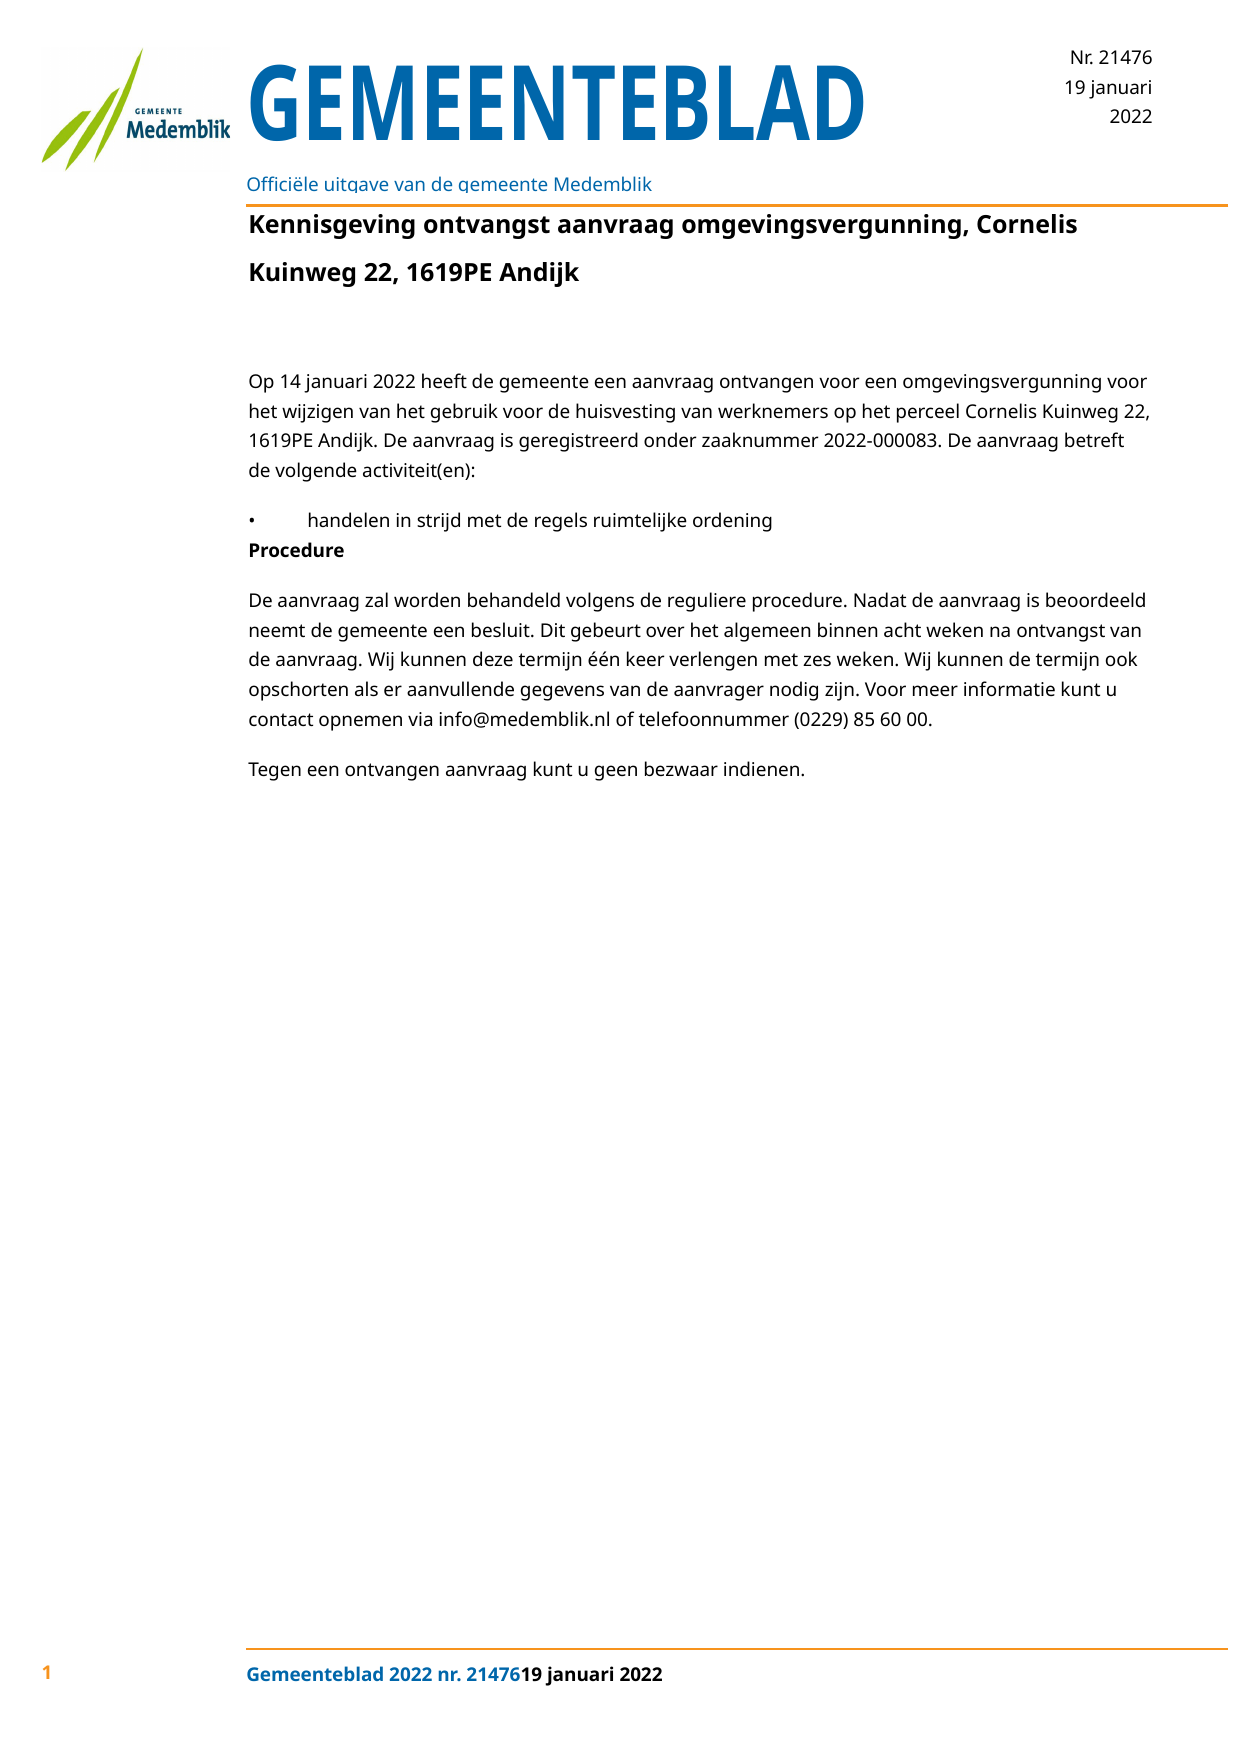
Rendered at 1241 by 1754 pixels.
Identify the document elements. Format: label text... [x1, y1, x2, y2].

text Kennisgeving ontvangst aanvraag omgevingsvergunning, Cornelis Kuinweg 22, 1619PE Andijk [248, 207, 1152, 288]
text De aanvraag zal worden behandeld volgens de reguliere procedure. Nadat de aanvraag is beoordeeld neemt de gemeente een besluit. Dit gebeurt over het algemeen binnen acht weken na ontvangst van de aanvraag. Wij kunnen deze termijn één keer verlengen met zes weken. Wij kunnen de termijn ook opschorten als er aanvullende gegevens van de aanvrager nodig zijn. Voor meer informatie kunt u contact opnemen via info@medemblik.nl of telefoonnummer (0229) 85 60 00. [248, 587, 1152, 732]
picture [41, 47, 231, 172]
text Tegen een ontvangen aanvraag kunt u geen bezwaar indienen. [248, 756, 1152, 782]
list handelen in strijd met de regels ruimtelijke ordening [248, 507, 1152, 533]
text Op 14 januari 2022 heeft de gemeente een aanvraag ontvangen voor een omgevingsvergunning voor het wijzigen van het gebruik voor de huisvesting van werknemers op het perceel Cornelis Kuinweg 22, 1619PE Andijk. De aanvraag is geregistreerd onder zaaknummer 2022-000083. De aanvraag betreft de volgende activiteit(en): [248, 368, 1152, 483]
text Procedure [248, 537, 1152, 563]
